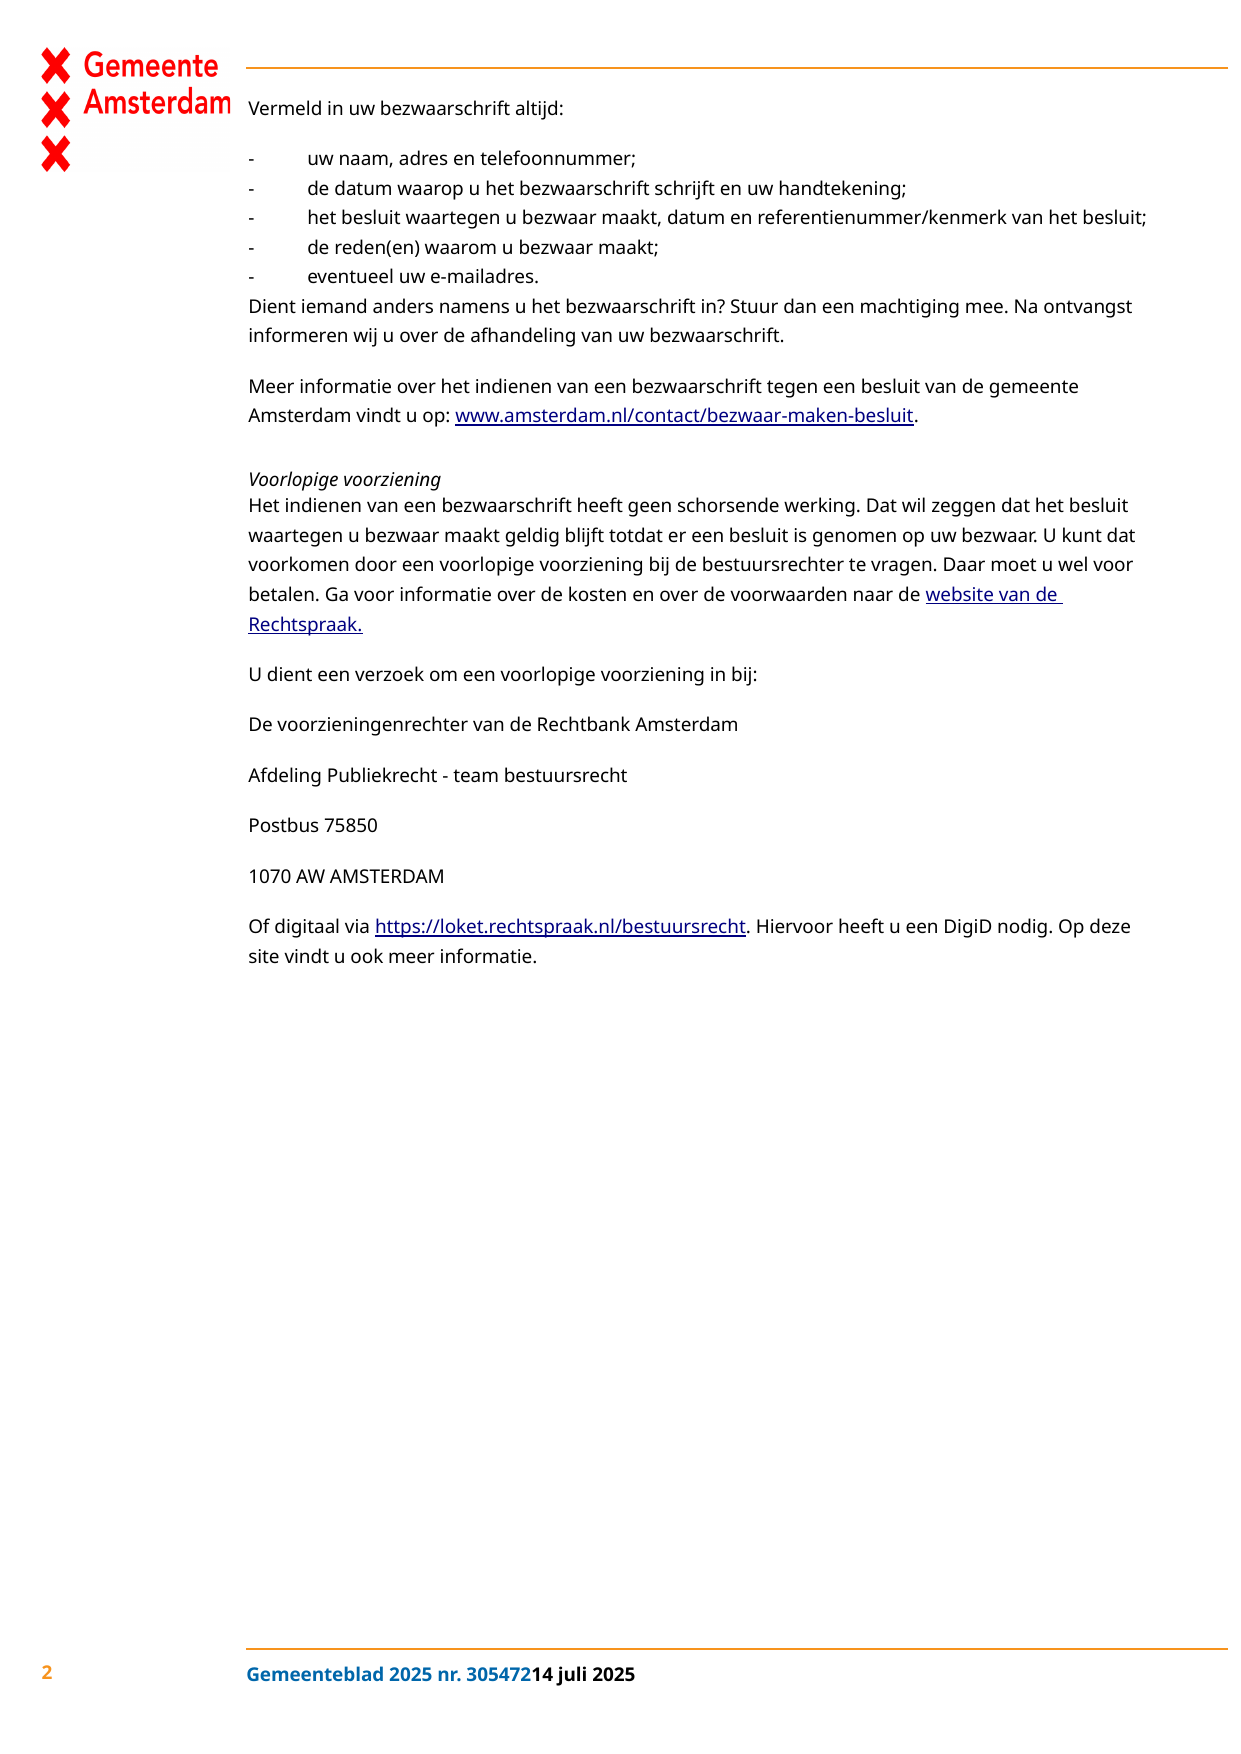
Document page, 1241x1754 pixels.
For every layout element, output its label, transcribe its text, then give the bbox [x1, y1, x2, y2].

list de datum waarop u het bezwaarschrift schrijft en uw handtekening; [248, 175, 1152, 201]
list de reden(en) waarom u bezwaar maakt; [248, 234, 1152, 260]
text Vermeld in uw bezwaarschrift altijd: [248, 95, 1152, 121]
text Meer informatie over het indienen van een bezwaarschrift tegen een besluit van de gemeente Amsterdam vindt u op: www.amsterdam.nl/contact/bezwaar-maken-besluit. [248, 373, 1152, 428]
text 1070 AW AMSTERDAM [248, 863, 1152, 888]
text Voorlopige voorziening [248, 467, 1152, 492]
list het besluit waartegen u bezwaar maakt, datum en referentienummer/kenmerk van het besluit; [248, 204, 1152, 230]
list uw naam, adres en telefoonnummer; [248, 145, 1152, 171]
text U dient een verzoek om een voorlopige voorziening in bij: [248, 661, 1152, 687]
text Postbus 75850 [248, 812, 1152, 838]
list eventueel uw e-mailadres. [248, 263, 1152, 289]
picture [41, 47, 231, 172]
text Dient iemand anders namens u het bezwaarschrift in? Stuur dan een machtiging mee. Na ontvangst informeren wij u over de afhandeling van uw bezwaarschrift. [248, 293, 1152, 348]
text De voorzieningenrechter van de Rechtbank Amsterdam [248, 712, 1152, 737]
text Of digitaal via https://loket.rechtspraak.nl/bestuursrecht. Hiervoor heeft u een DigiD nodig. Op deze site vindt u ook meer informatie. [248, 913, 1152, 968]
text Afdeling Publiekrecht - team bestuursrecht [248, 762, 1152, 788]
text Het indienen van een bezwaarschrift heeft geen schorsende werking. Dat wil zeggen dat het besluit waartegen u bezwaar maakt geldig blijft totdat er een besluit is genomen op uw bezwaar. U kunt dat voorkomen door een voorlopige voorziening bij de bestuursrechter te vragen. Daar moet u wel voor betalen. Ga voor informatie over de kosten en over de voorwaarden naar de website van de Rechtspraak. [248, 492, 1152, 636]
